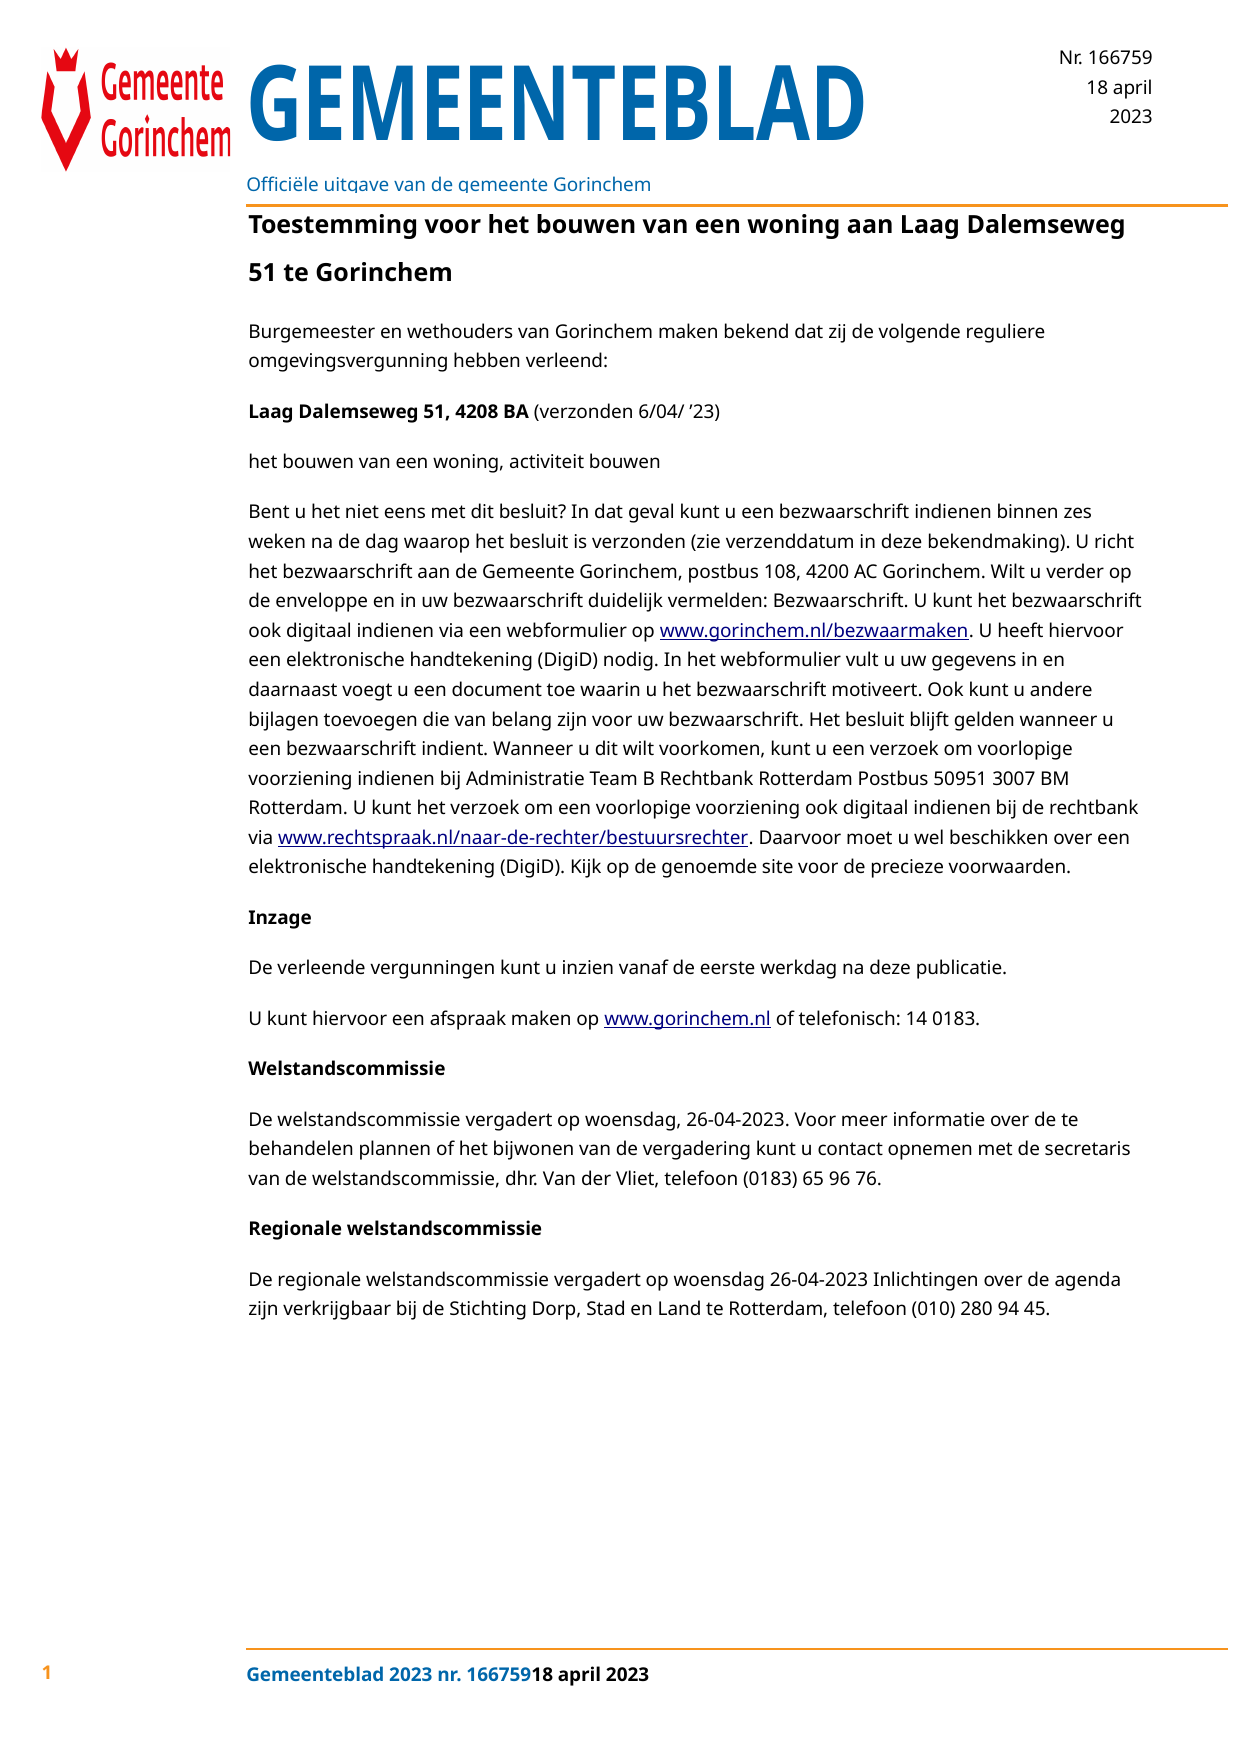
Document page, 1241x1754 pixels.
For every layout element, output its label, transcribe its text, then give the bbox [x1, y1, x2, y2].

text U kunt hiervoor een afspraak maken op www.gorinchem.nl of telefonisch: 14 0183. [248, 1005, 1152, 1031]
text De regionale welstandscommissie vergadert op woensdag 26-04-2023 Inlichtingen over de agenda zijn verkrijgbaar bij de Stichting Dorp, Stad en Land te Rotterdam, telefoon (010) 280 94 45. [248, 1266, 1152, 1321]
picture [41, 47, 231, 172]
text Toestemming voor het bouwen van een woning aan Laag Dalemseweg 51 te Gorinchem [248, 207, 1152, 288]
text Inzage [248, 904, 1152, 930]
text Welstandscommissie [248, 1055, 1152, 1081]
text Burgemeester en wethouders van Gorinchem maken bekend dat zij de volgende reguliere omgevingsvergunning hebben verleend: [248, 318, 1152, 373]
text Laag Dalemseweg 51, 4208 BA (verzonden 6/04/ ’23) [248, 398, 1152, 424]
text De welstandscommissie vergadert op woensdag, 26-04-2023. Voor meer informatie over de te behandelen plannen of het bijwonen van de vergadering kunt u contact opnemen met de secretaris van de welstandscommissie, dhr. Van der Vliet, telefoon (0183) 65 96 76. [248, 1106, 1152, 1191]
text Bent u het niet eens met dit besluit? In dat geval kunt u een bezwaarschrift indienen binnen zes weken na de dag waarop het besluit is verzonden (zie verzenddatum in deze bekendmaking). U richt het bezwaarschrift aan de Gemeente Gorinchem, postbus 108, 4200 AC Gorinchem. Wilt u verder op de enveloppe en in uw bezwaarschrift duidelijk vermelden: Bezwaarschrift. U kunt het bezwaarschrift ook digitaal indienen via een webformulier op www.gorinchem.nl/bezwaarmaken. U heeft hiervoor een elektronische handtekening (DigiD) nodig. In het webformulier vult u uw gegevens in en daarnaast voegt u een document toe waarin u het bezwaarschrift motiveert. Ook kunt u andere bijlagen toevoegen die van belang zijn voor uw bezwaarschrift. Het besluit blijft gelden wanneer u een bezwaarschrift indient. Wanneer u dit wilt voorkomen, kunt u een verzoek om voorlopige voorziening indienen bij Administratie Team B Rechtbank Rotterdam Postbus 50951 3007 BM Rotterdam. U kunt het verzoek om een voorlopige voorziening ook digitaal indienen bij de rechtbank via www.rechtspraak.nl/naar-de-rechter/bestuursrechter. Daarvoor moet u wel beschikken over een elektronische handtekening (DigiD). Kijk op de genoemde site voor de precieze voorwaarden. [248, 499, 1152, 879]
text het bouwen van een woning, activiteit bouwen [248, 448, 1152, 474]
text Regionale welstandscommissie [248, 1215, 1152, 1241]
text De verleende vergunningen kunt u inzien vanaf de eerste werkdag na deze publicatie. [248, 954, 1152, 980]
